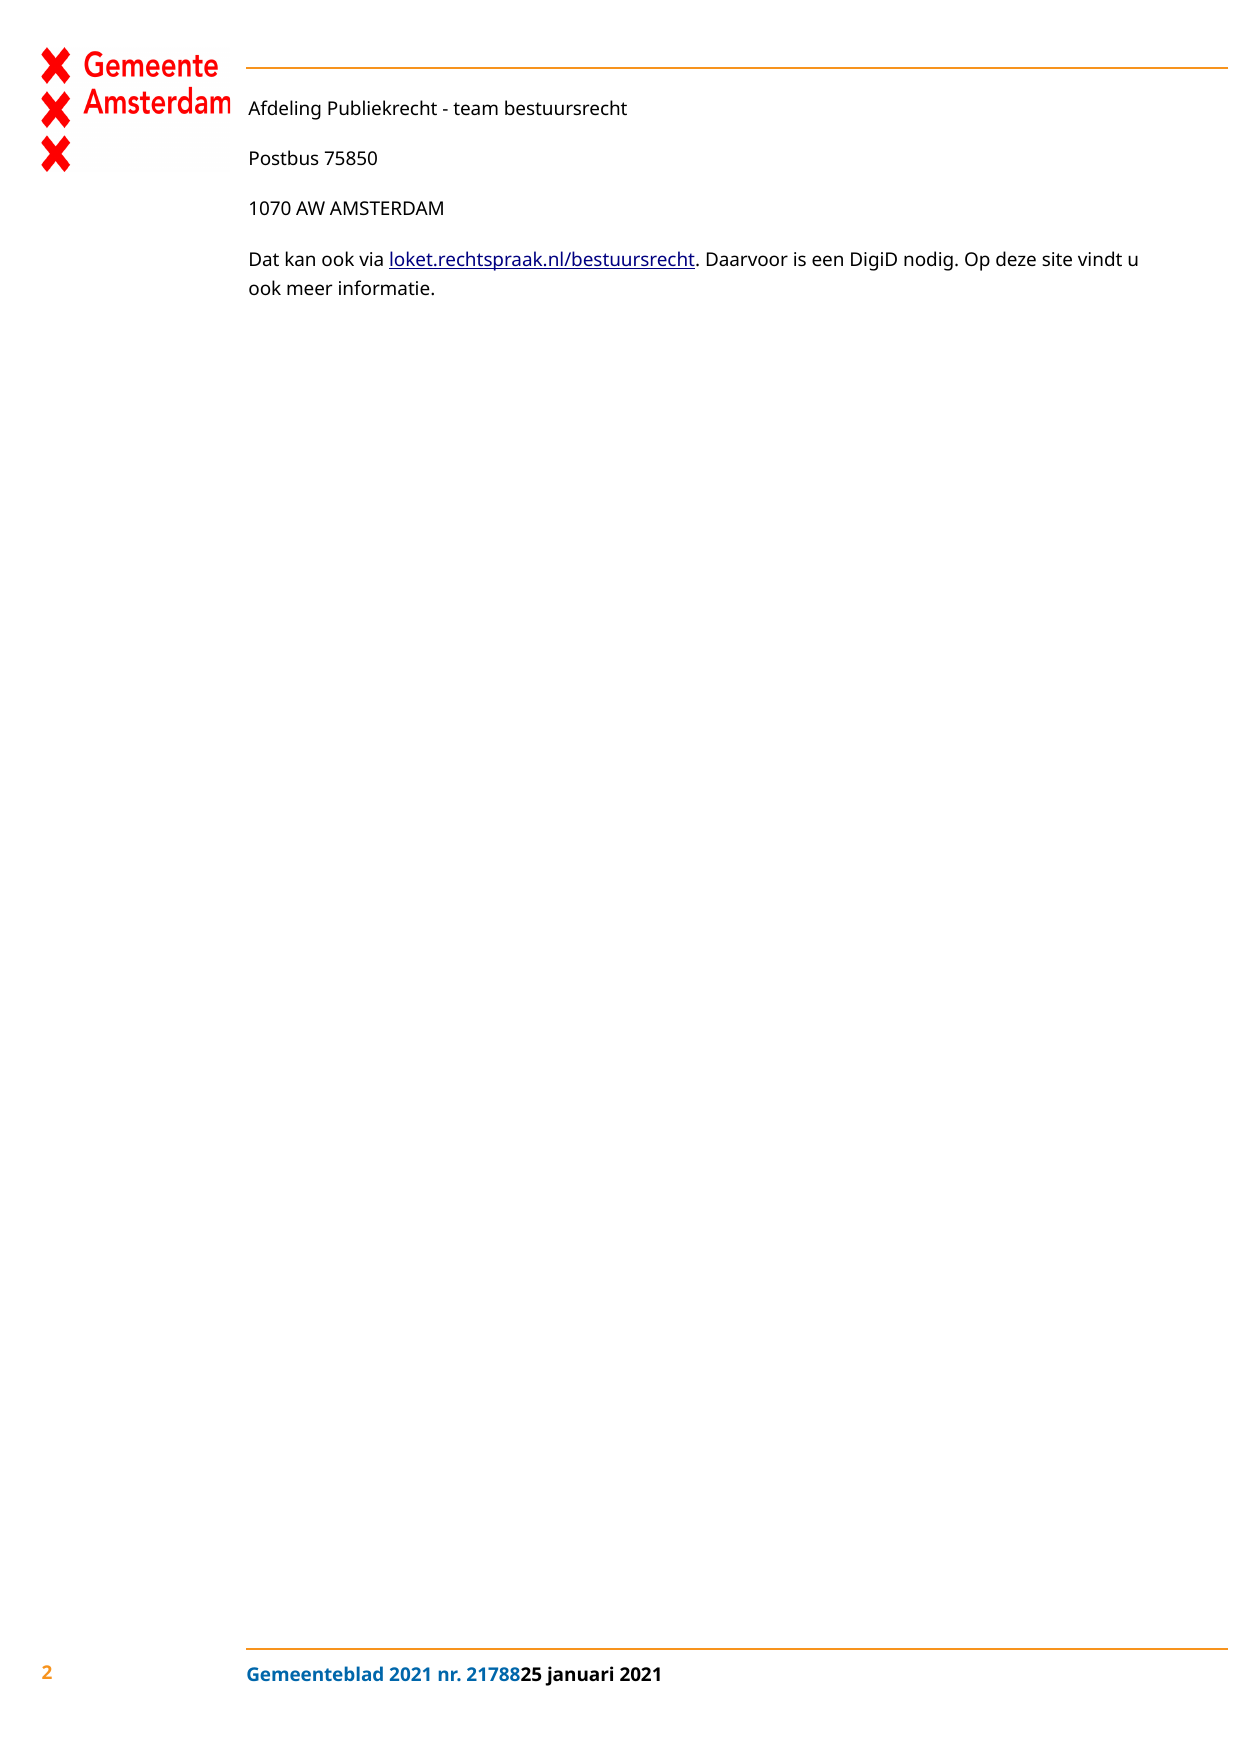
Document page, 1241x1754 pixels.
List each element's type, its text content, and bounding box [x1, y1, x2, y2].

text Postbus 75850 [248, 145, 1152, 171]
text Dat kan ook via loket.rechtspraak.nl/bestuursrecht. Daarvoor is een DigiD nodig. Op deze site vindt u ook meer informatie. [248, 246, 1152, 301]
text Afdeling Publiekrecht - team bestuursrecht [248, 95, 1152, 121]
text 1070 AW AMSTERDAM [248, 196, 1152, 221]
picture [41, 47, 231, 172]
